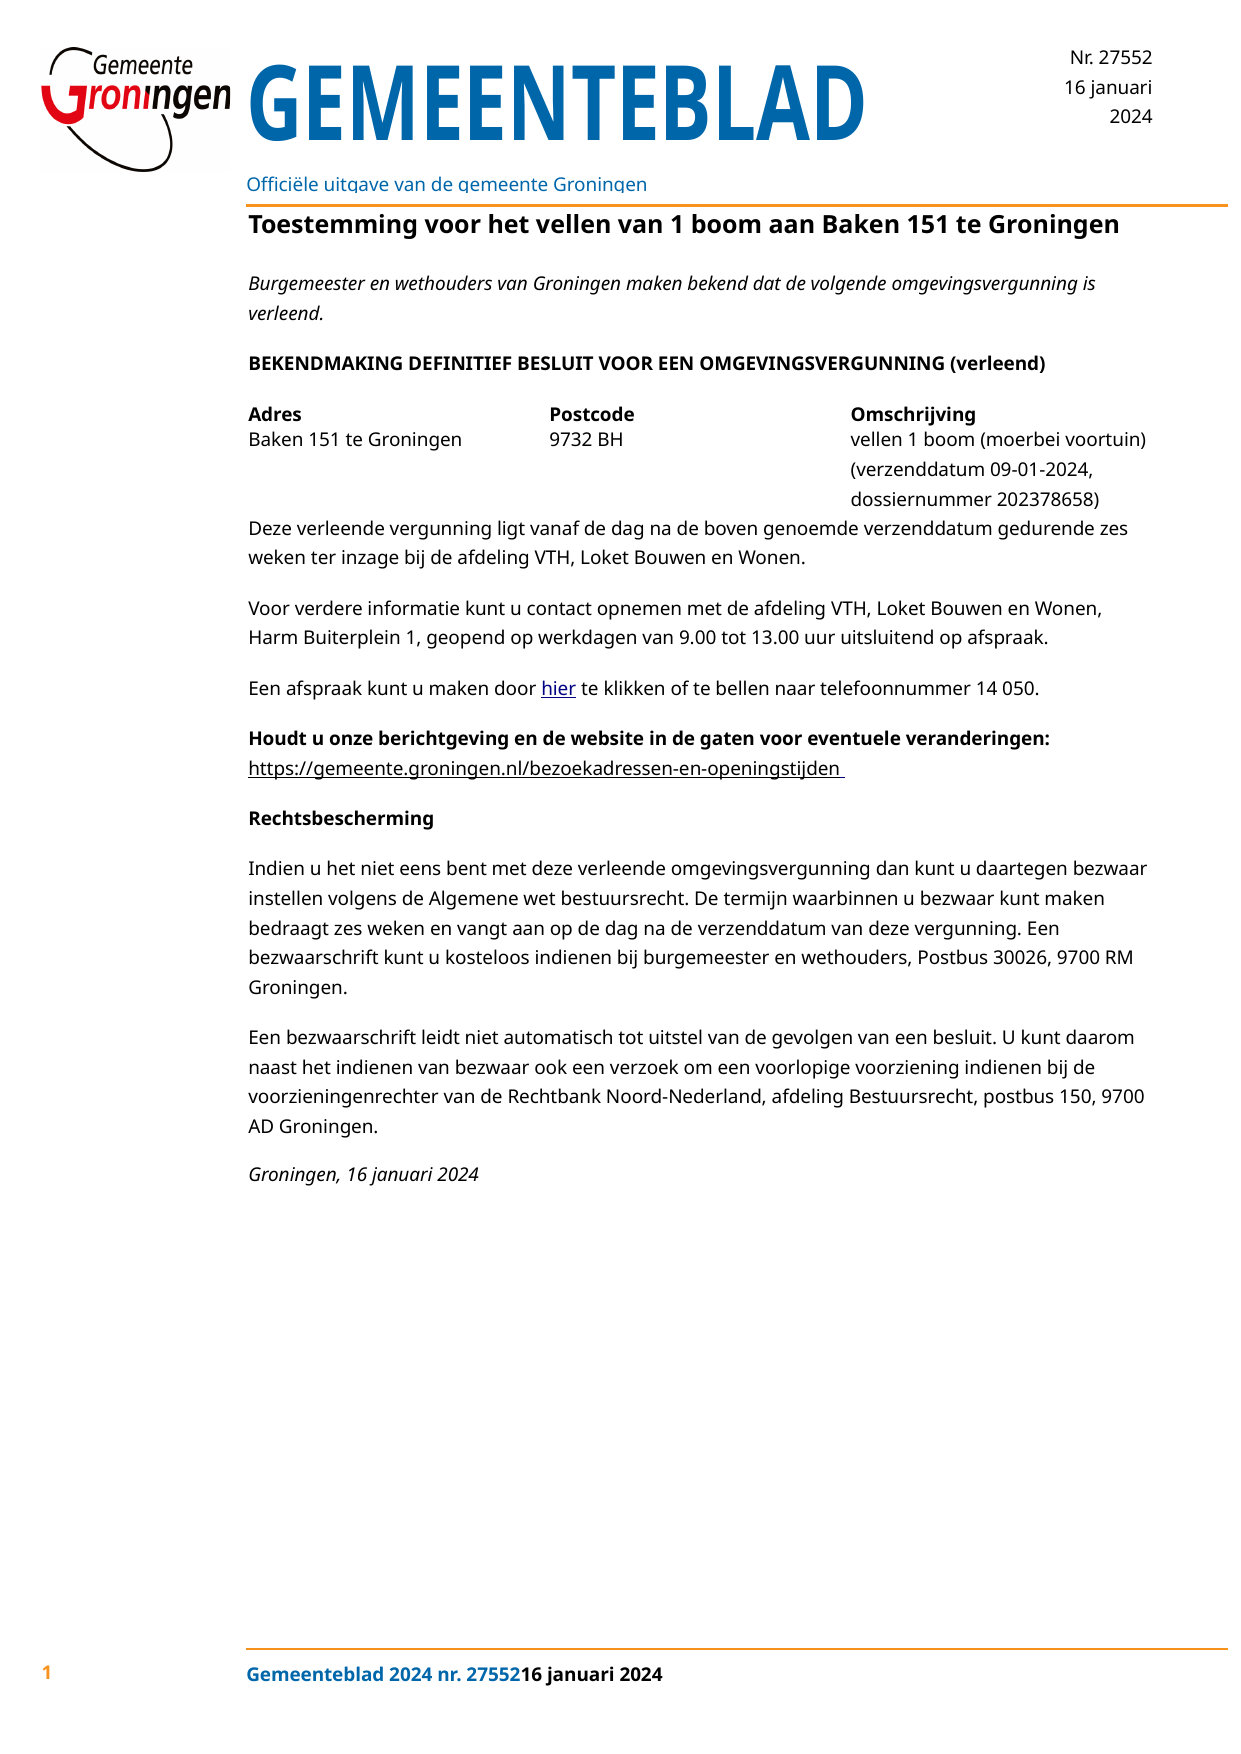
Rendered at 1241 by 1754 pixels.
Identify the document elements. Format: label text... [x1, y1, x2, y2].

text Een bezwaarschrift leidt niet automatisch tot uitstel van de gevolgen van een besluit. U kunt daarom naast het indienen van bezwaar ook een verzoek om een voorlopige voorziening indienen bij de voorzieningenrechter van de Rechtbank Noord-Nederland, afdeling Bestuursrecht, postbus 150, 9700 AD Groningen. [248, 1024, 1152, 1139]
text Houdt u onze berichtgeving en de website in de gaten voor eventuele veranderingen: https://gemeente.groningen.nl/bezoekadressen-en-openingstijden [248, 725, 1152, 780]
table_cell vellen 1 boom (moerbei voortuin) (verzenddatum 09-01-2024, dossiernummer 202378658) [850, 427, 1152, 511]
table_header Postcode [549, 401, 850, 427]
text Burgemeester en wethouders van Groningen maken bekend dat de volgende omgevingsvergunning is verleend. [248, 270, 1152, 326]
text Deze verleende vergunning ligt vanaf de dag na de boven genoemde verzenddatum gedurende zes weken ter inzage bij de afdeling VTH, Loket Bouwen en Wonen. [248, 515, 1152, 570]
table_header Adres [248, 401, 549, 427]
text BEKENDMAKING DEFINITIEF BESLUIT VOOR EEN OMGEVINGSVERGUNNING (verleend) [248, 350, 1152, 376]
text Rechtsbescherming [248, 805, 1152, 831]
text Toestemming voor het vellen van 1 boom aan Baken 151 te Groningen [248, 207, 1152, 241]
picture [41, 47, 231, 172]
table_header Omschrijving [850, 401, 1152, 427]
table_cell Baken 151 te Groningen [248, 427, 549, 511]
text Groningen, 16 januari 2024 [248, 1161, 1152, 1187]
text Indien u het niet eens bent met deze verleende omgevingsvergunning dan kunt u daartegen bezwaar instellen volgens de Algemene wet bestuursrecht. De termijn waarbinnen u bezwaar kunt maken bedraagt zes weken en vangt aan op de dag na de verzenddatum van deze vergunning. Een bezwaarschrift kunt u kosteloos indienen bij burgemeester en wethouders, Postbus 30026, 9700 RM Groningen. [248, 856, 1152, 999]
text Voor verdere informatie kunt u contact opnemen met de afdeling VTH, Loket Bouwen en Wonen, Harm Buiterplein 1, geopend op werkdagen van 9.00 tot 13.00 uur uitsluitend op afspraak. [248, 595, 1152, 650]
text Een afspraak kunt u maken door hier te klikken of te bellen naar telefoonnummer 14 050. [248, 675, 1152, 700]
table_cell 9732 BH [549, 427, 850, 511]
